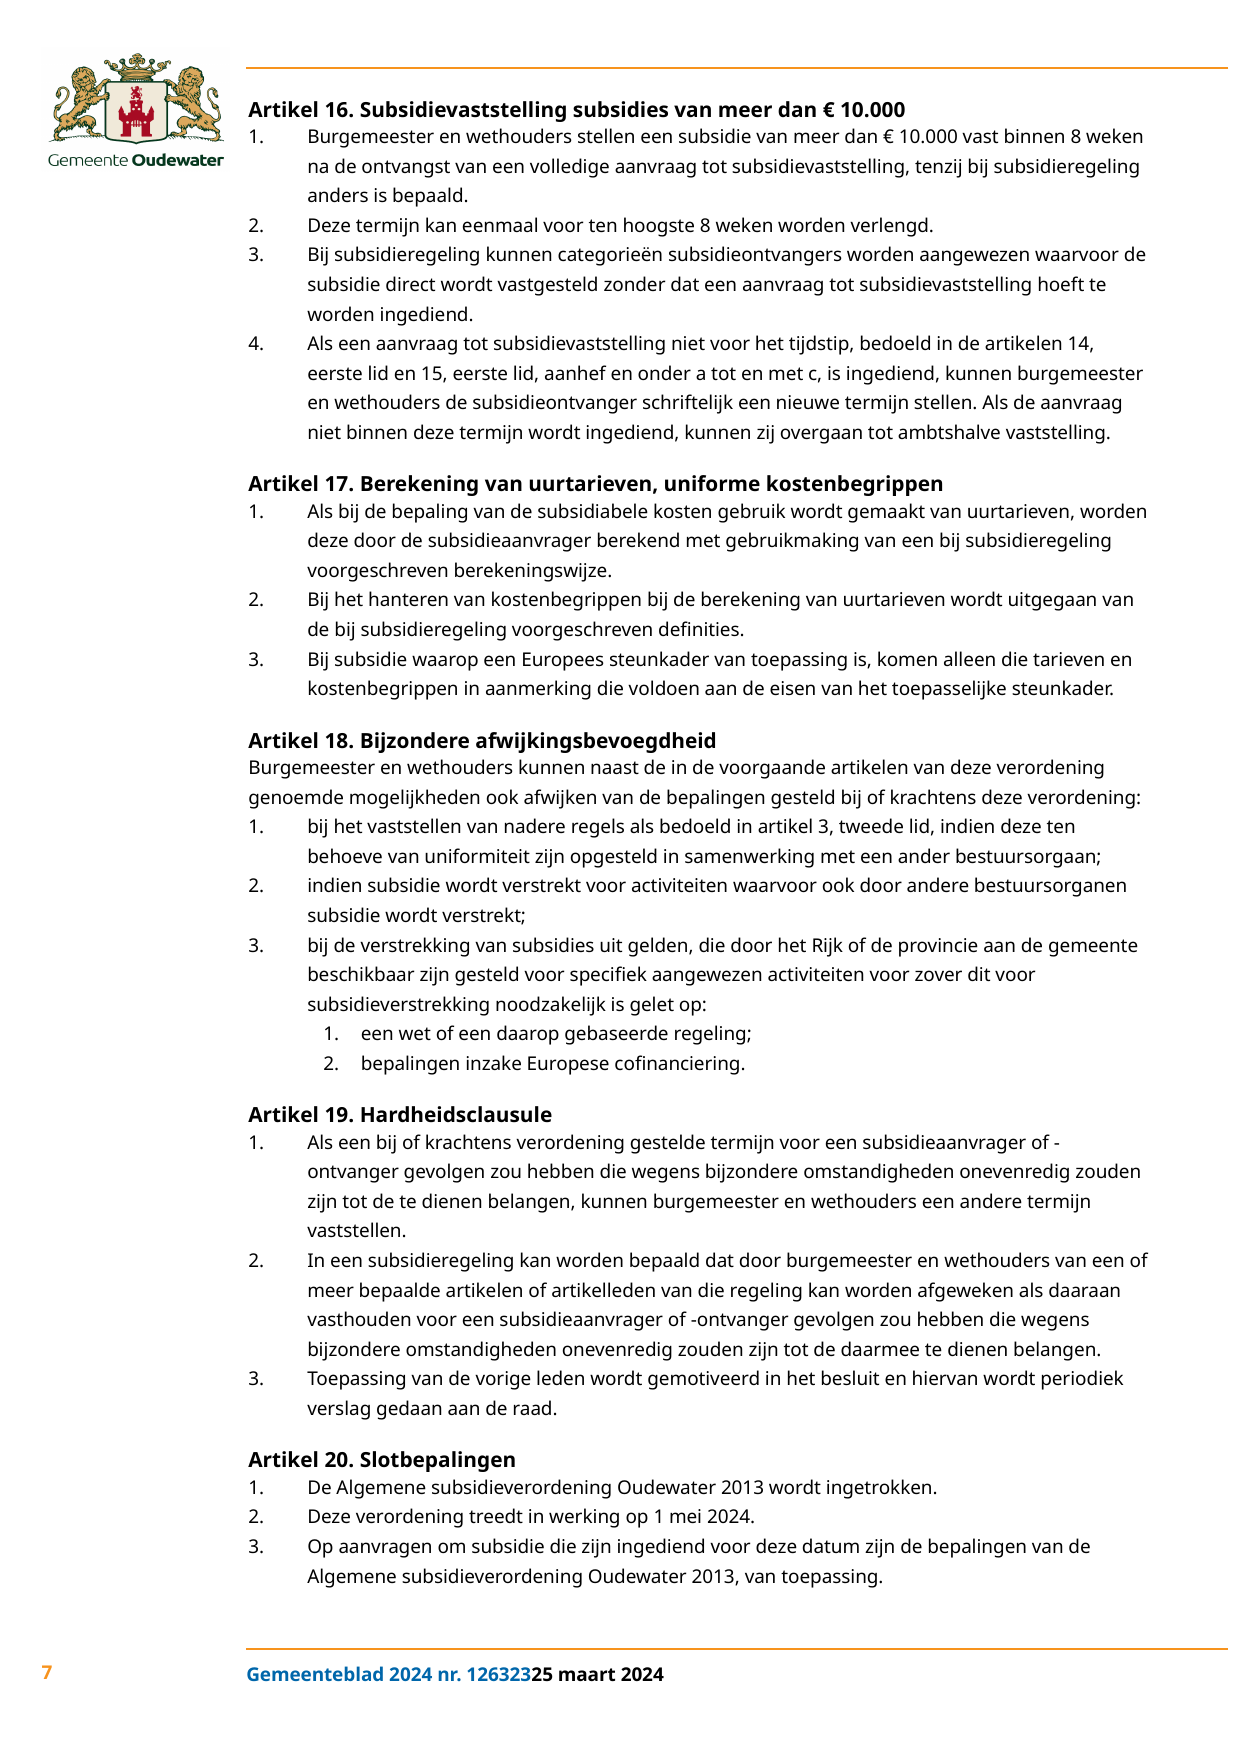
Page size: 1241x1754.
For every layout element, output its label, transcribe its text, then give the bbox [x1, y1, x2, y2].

list indien subsidie wordt verstrekt voor activiteiten waarvoor ook door andere bestuursorganen subsidie wordt verstrekt; [248, 873, 1152, 928]
list Deze termijn kan eenmaal voor ten hoogste 8 weken worden verlengd. [248, 212, 1152, 238]
list Deze verordening treedt in werking op 1 mei 2024. [248, 1504, 1152, 1529]
text Artikel 17. Berekening van uurtarieven, uniforme kostenbegrippen [248, 469, 1152, 498]
list Bij het hanteren van kostenbegrippen bij de berekening van uurtarieven wordt uitgegaan van de bij subsidieregeling voorgeschreven definities. [248, 587, 1152, 642]
list Bij subsidieregeling kunnen categorieën subsidieontvangers worden aangewezen waarvoor de subsidie direct wordt vastgesteld zonder dat een aanvraag tot subsidievaststelling hoeft te worden ingediend. [248, 242, 1152, 326]
list Als een aanvraag tot subsidievaststelling niet voor het tijdstip, bedoeld in de artikelen 14, eerste lid en 15, eerste lid, aanhef en onder a tot en met c, is ingediend, kunnen burgemeester en wethouders de subsidieontvanger schriftelijk een nieuwe termijn stellen. Als de aanvraag niet binnen deze termijn wordt ingediend, kunnen zij overgaan tot ambtshalve vaststelling. [248, 330, 1152, 445]
list bepalingen inzake Europese cofinanciering. [323, 1050, 1152, 1076]
picture [41, 47, 231, 172]
text Artikel 20. Slotbepalingen [248, 1446, 1152, 1474]
list Toepassing van de vorige leden wordt gemotiveerd in het besluit en hiervan wordt periodiek verslag gedaan aan de raad. [248, 1366, 1152, 1421]
text Artikel 19. Hardheidsclausule [248, 1101, 1152, 1129]
list Als bij de bepaling van de subsidiabele kosten gebruik wordt gemaakt van uurtarieven, worden deze door de subsidieaanvrager berekend met gebruikmaking van een bij subsidieregeling voorgeschreven berekeningswijze. [248, 498, 1152, 583]
text Artikel 18. Bijzondere afwijkingsbevoegdheid [248, 726, 1152, 754]
list Als een bij of krachtens verordening gestelde termijn voor een subsidieaanvrager of -ontvanger gevolgen zou hebben die wegens bijzondere omstandigheden onevenredig zouden zijn tot de te dienen belangen, kunnen burgemeester en wethouders een andere termijn vaststellen. [248, 1129, 1152, 1243]
list Burgemeester en wethouders stellen een subsidie van meer dan € 10.000 vast binnen 8 weken na de ontvangst van een volledige aanvraag tot subsidievaststelling, tenzij bij subsidieregeling anders is bepaald. [248, 123, 1152, 208]
list een wet of een daarop gebaseerde regeling; [323, 1021, 1152, 1046]
list De Algemene subsidieverordening Oudewater 2013 wordt ingetrokken. [248, 1474, 1152, 1500]
list In een subsidieregeling kan worden bepaald dat door burgemeester en wethouders van een of meer bepaalde artikelen of artikelleden van die regeling kan worden afgeweken als daaraan vasthouden voor een subsidieaanvrager of -ontvanger gevolgen zou hebben die wegens bijzondere omstandigheden onevenredig zouden zijn tot de daarmee te dienen belangen. [248, 1247, 1152, 1362]
list Op aanvragen om subsidie die zijn ingediend voor deze datum zijn de bepalingen van de Algemene subsidieverordening Oudewater 2013, van toepassing. [248, 1533, 1152, 1588]
list bij het vaststellen van nadere regels als bedoeld in artikel 3, tweede lid, indien deze ten behoeve van uniformiteit zijn opgesteld in samenwerking met een ander bestuursorgaan; [248, 813, 1152, 869]
list Bij subsidie waarop een Europees steunkader van toepassing is, komen alleen die tarieven en kostenbegrippen in aanmerking die voldoen aan de eisen van het toepasselijke steunkader. [248, 646, 1152, 701]
text Artikel 16. Subsidievaststelling subsidies van meer dan € 10.000 [248, 95, 1152, 123]
list bij de verstrekking van subsidies uit gelden, die door het Rijk of de provincie aan de gemeente beschikbaar zijn gesteld voor specifiek aangewezen activiteiten voor zover dit voor subsidieverstrekking noodzakelijk is gelet op: [248, 932, 1152, 1017]
text Burgemeester en wethouders kunnen naast de in de voorgaande artikelen van deze verordening genoemde mogelijkheden ook afwijken van de bepalingen gesteld bij of krachtens deze verordening: [248, 754, 1152, 809]
